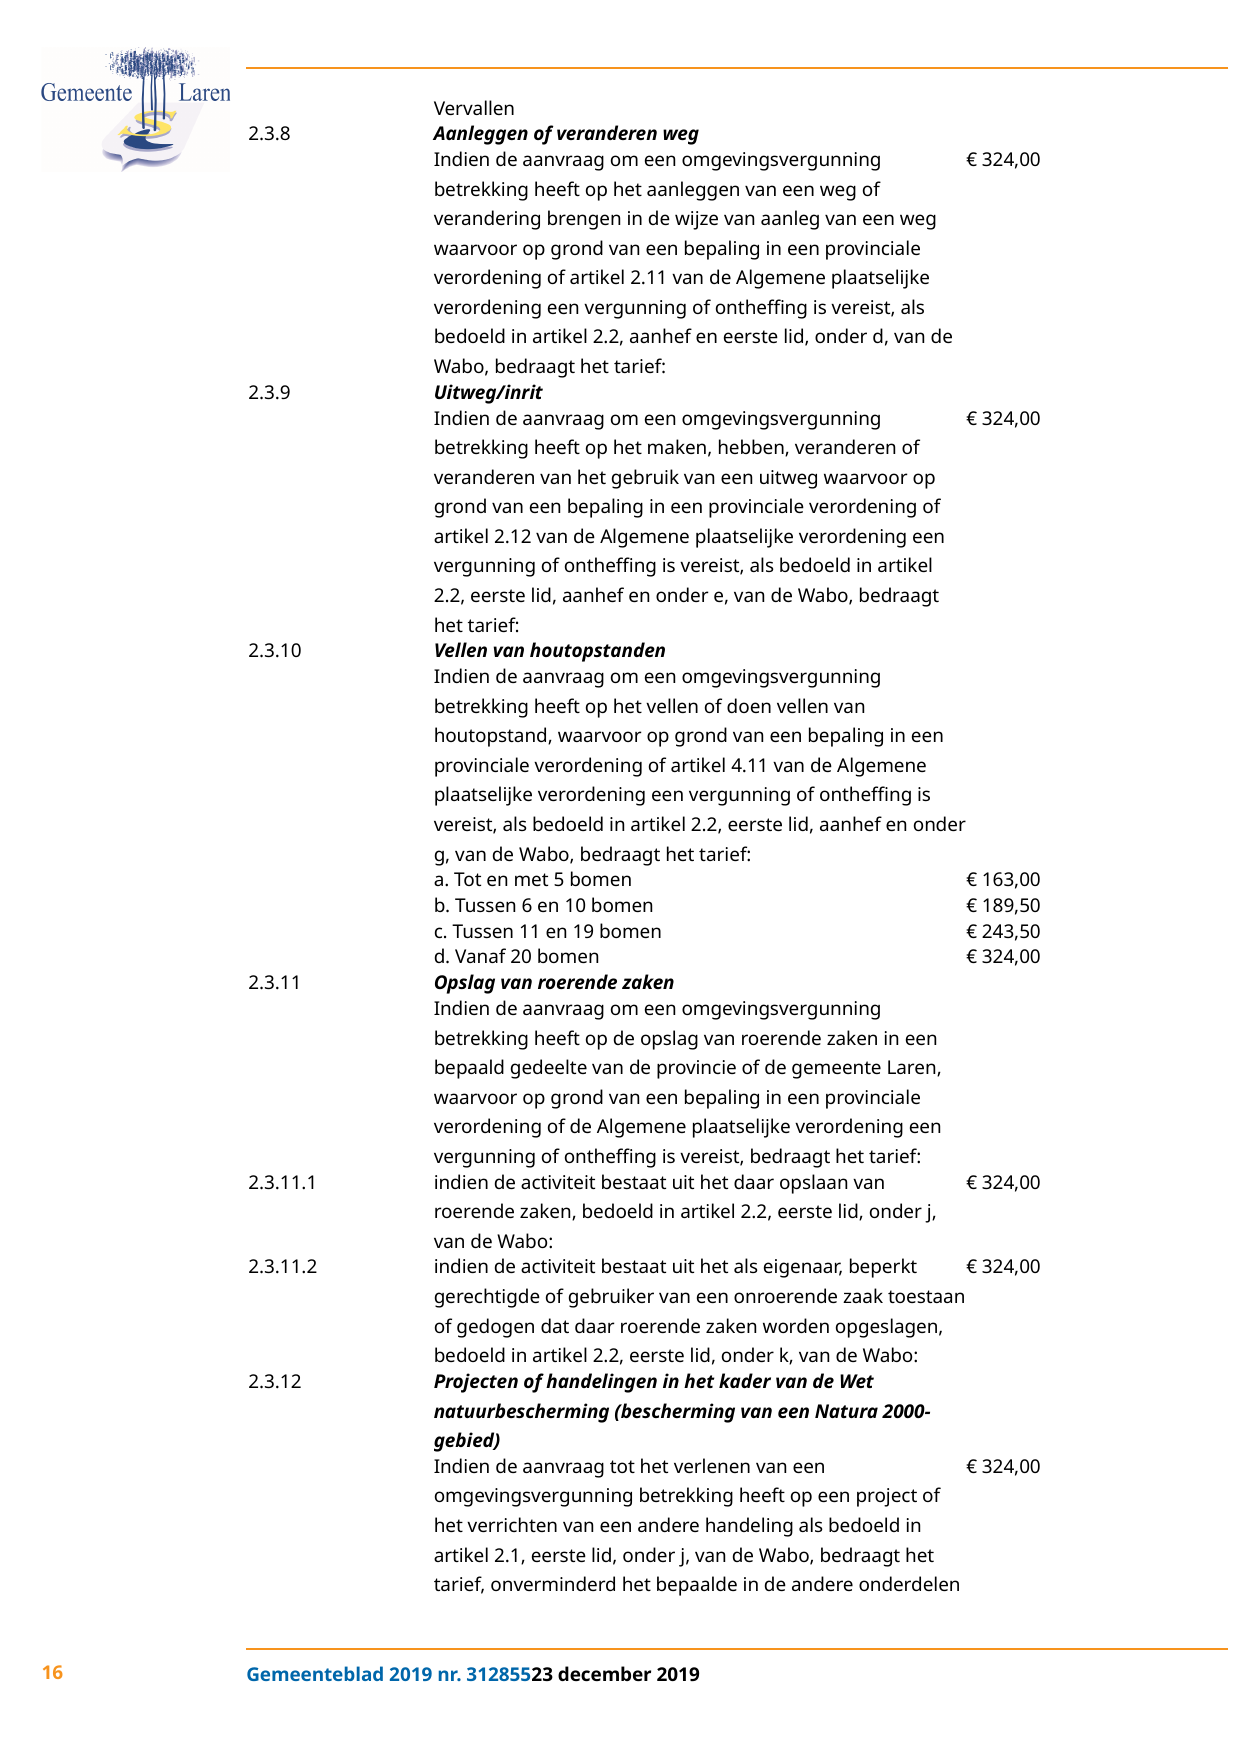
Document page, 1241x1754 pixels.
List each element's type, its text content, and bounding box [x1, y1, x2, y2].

table_cell [966, 95, 1152, 121]
table_cell [966, 663, 1152, 867]
table_cell Indien de aanvraag tot het verlenen van een omgevingsvergunning betrekking heeft op een project of het verrichten van een andere handeling als bedoeld in artikel 2.1, eerste lid, onder j, van de Wabo, bedraagt het tarief, onverminderd het bepaalde in de andere onderdelen [434, 1453, 966, 1597]
table_cell [966, 379, 1152, 405]
table_cell € 324,00 [966, 1254, 1152, 1368]
table_cell indien de activiteit bestaat uit het daar opslaan van roerende zaken, bedoeld in artikel 2.2, eerste lid, onder j, van de Wabo: [434, 1169, 966, 1254]
table_cell Opslag van roerende zaken [434, 970, 966, 995]
table_cell Indien de aanvraag om een omgevingsvergunning betrekking heeft op het maken, hebben, veranderen of veranderen van het gebruik van een uitweg waarvoor op grond van een bepaling in een provinciale verordening of artikel 2.12 van de Algemene plaatselijke verordening een vergunning of ontheffing is vereist, als bedoeld in artikel 2.2, eerste lid, aanhef en onder e, van de Wabo, bedraagt het tarief: [434, 405, 966, 638]
table_cell [248, 892, 433, 918]
table_cell c. Tussen 11 en 19 bomen [434, 918, 966, 944]
table_cell € 189,50 [966, 892, 1152, 918]
table_cell € 324,00 [966, 1453, 1152, 1597]
table_cell [248, 867, 433, 892]
table_cell Indien de aanvraag om een omgevingsvergunning betrekking heeft op het aanleggen van een weg of verandering brengen in de wijze van aanleg van een weg waarvoor op grond van een bepaling in een provinciale verordening of artikel 2.11 van de Algemene plaatselijke verordening een vergunning of ontheffing is vereist, als bedoeld in artikel 2.2, aanhef en eerste lid, onder d, van de Wabo, bedraagt het tarief: [434, 146, 966, 379]
table_cell Indien de aanvraag om een omgevingsvergunning betrekking heeft op de opslag van roerende zaken in een bepaald gedeelte van de provincie of de gemeente Laren, waarvoor op grond van een bepaling in een provinciale verordening of de Algemene plaatselijke verordening een vergunning of ontheffing is vereist, bedraagt het tarief: [434, 995, 966, 1169]
table_cell Vervallen [434, 95, 966, 121]
table_cell 2.3.8 [248, 121, 433, 146]
table_cell 2.3.11.2 [248, 1254, 433, 1368]
picture [41, 47, 231, 172]
table_cell [248, 944, 433, 969]
table_cell € 324,00 [966, 405, 1152, 638]
table_cell € 243,50 [966, 918, 1152, 944]
table_cell Aanleggen of veranderen weg [434, 121, 966, 146]
table_cell b. Tussen 6 en 10 bomen [434, 892, 966, 918]
table_cell € 163,00 [966, 867, 1152, 892]
table_cell [966, 1368, 1152, 1453]
table_cell [248, 918, 433, 944]
table_cell 2.3.9 [248, 379, 433, 405]
table_cell [966, 121, 1152, 146]
table_cell Indien de aanvraag om een omgevingsvergunning betrekking heeft op het vellen of doen vellen van houtopstand, waarvoor op grond van een bepaling in een provinciale verordening of artikel 4.11 van de Algemene plaatselijke verordening een vergunning of ontheffing is vereist, als bedoeld in artikel 2.2, eerste lid, aanhef en onder g, van de Wabo, bedraagt het tarief: [434, 663, 966, 867]
table_cell 2.3.11.1 [248, 1169, 433, 1254]
table_cell € 324,00 [966, 146, 1152, 379]
table_cell a. Tot en met 5 bomen [434, 867, 966, 892]
table_cell d. Vanaf 20 bomen [434, 944, 966, 969]
table_cell 2.3.11 [248, 970, 433, 995]
table_cell Projecten of handelingen in het kader van de Wet natuurbescherming (bescherming van een Natura 2000-gebied) [434, 1368, 966, 1453]
table_cell [248, 405, 433, 638]
table_cell Uitweg/inrit [434, 379, 966, 405]
table_cell [966, 995, 1152, 1169]
table_cell 2.3.12 [248, 1368, 433, 1453]
table_cell [248, 146, 433, 379]
table_cell 2.3.10 [248, 638, 433, 663]
table_cell [248, 1453, 433, 1597]
table_cell indien de activiteit bestaat uit het als eigenaar, beperkt gerechtigde of gebruiker van een onroerende zaak toestaan of gedogen dat daar roerende zaken worden opgeslagen, bedoeld in artikel 2.2, eerste lid, onder k, van de Wabo: [434, 1254, 966, 1368]
table_cell Vellen van houtopstanden [434, 638, 966, 663]
table_cell [966, 970, 1152, 995]
table_cell [248, 663, 433, 867]
table_cell [248, 95, 433, 121]
table_cell [248, 995, 433, 1169]
table_cell [966, 638, 1152, 663]
table_cell € 324,00 [966, 1169, 1152, 1254]
table_cell € 324,00 [966, 944, 1152, 969]
